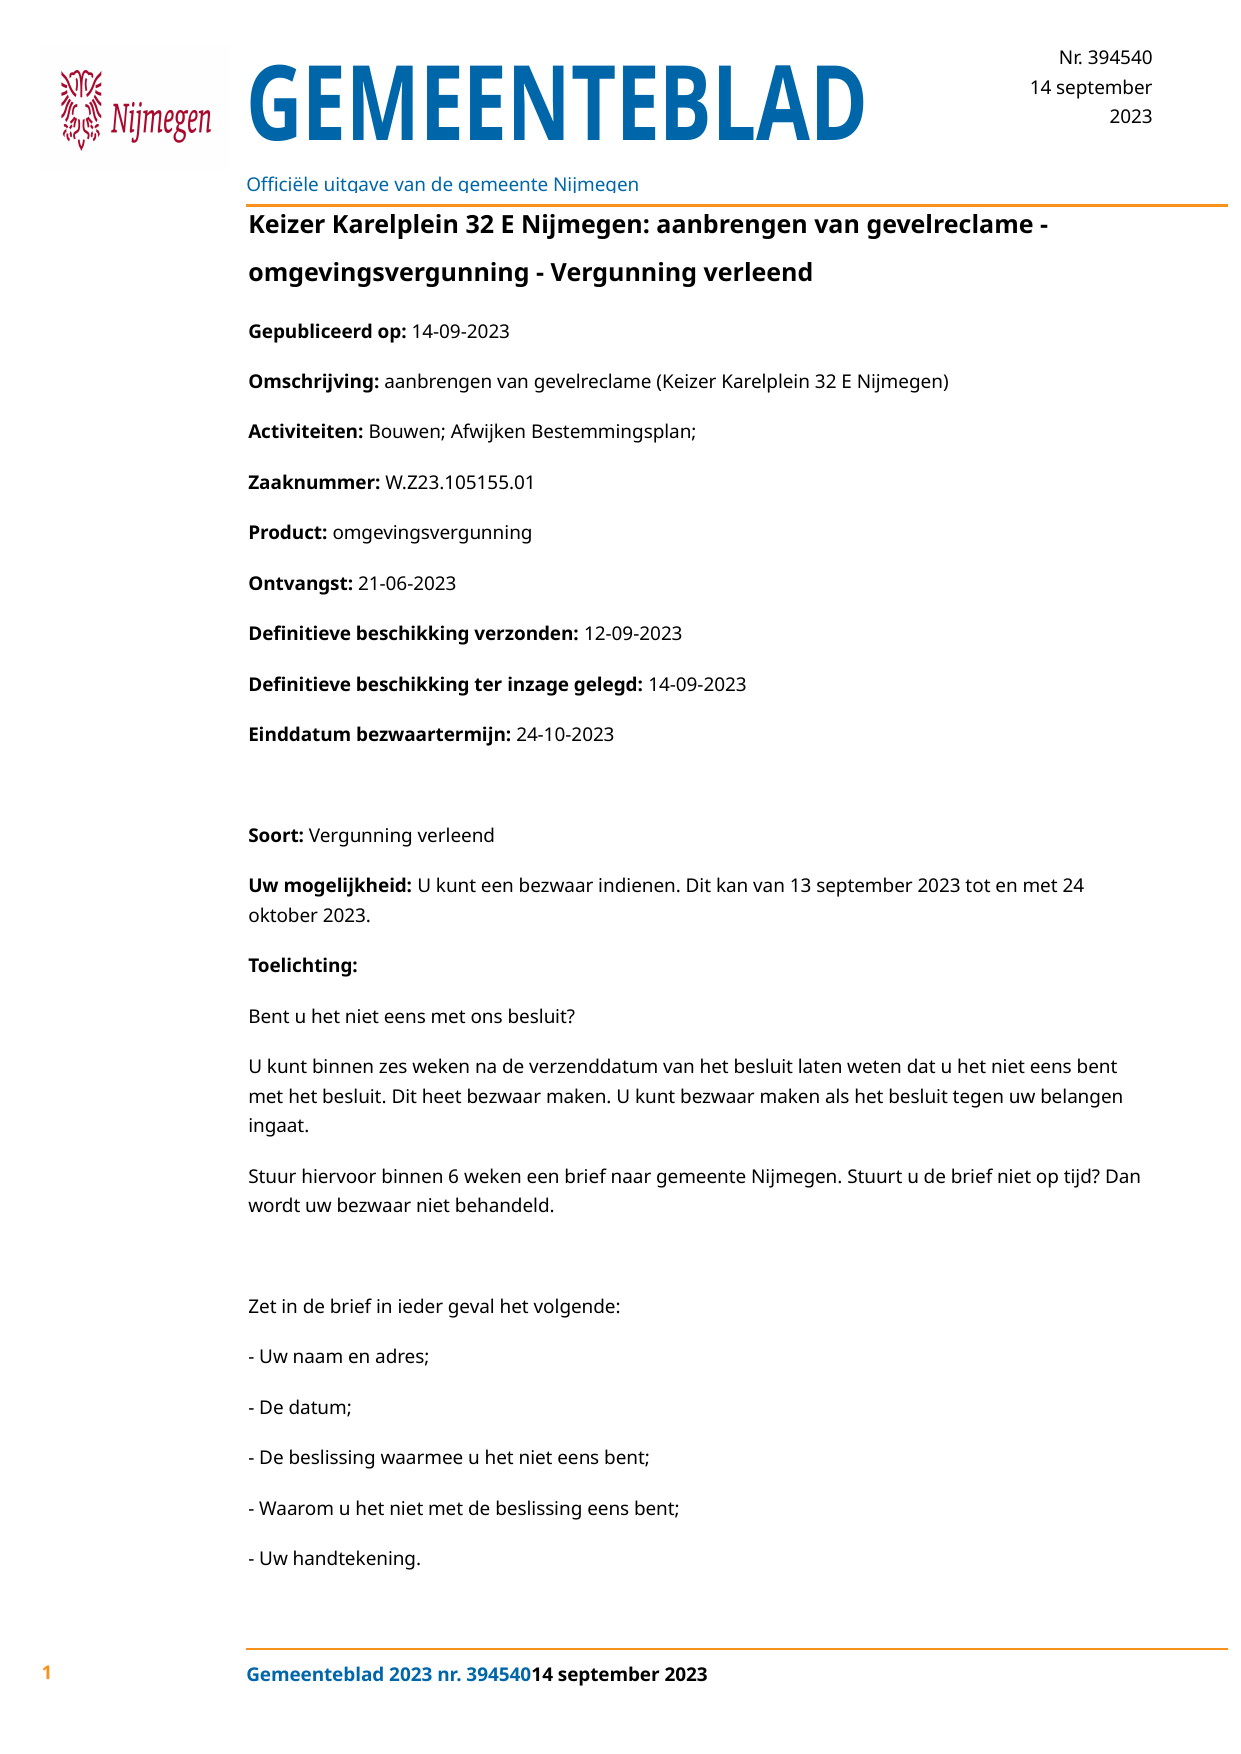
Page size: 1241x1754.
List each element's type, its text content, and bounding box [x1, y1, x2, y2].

text Ontvangst: 21-06-2023 [248, 570, 1152, 596]
text - De datum; [248, 1394, 1152, 1420]
text Definitieve beschikking ter inzage gelegd: 14-09-2023 [248, 671, 1152, 697]
picture [41, 47, 231, 172]
text Activiteiten: Bouwen; Afwijken Bestemmingsplan; [248, 419, 1152, 444]
text - Uw handtekening. [248, 1545, 1152, 1571]
text U kunt binnen zes weken na de verzenddatum van het besluit laten weten dat u het niet eens bent met het besluit. Dit heet bezwaar maken. U kunt bezwaar maken als het besluit tegen uw belangen ingaat. [248, 1053, 1152, 1138]
text Uw mogelijkheid: U kunt een bezwaar indienen. Dit kan van 13 september 2023 tot en met 24 oktober 2023. [248, 872, 1152, 928]
text Omschrijving: aanbrengen van gevelreclame (Keizer Karelplein 32 E Nijmegen) [248, 368, 1152, 394]
text - De beslissing waarmee u het niet eens bent; [248, 1444, 1152, 1470]
text Gepubliceerd op: 14-09-2023 [248, 318, 1152, 344]
text Bent u het niet eens met ons besluit? [248, 1003, 1152, 1029]
text Einddatum bezwaartermijn: 24-10-2023 [248, 721, 1152, 747]
text Zaaknummer: W.Z23.105155.01 [248, 469, 1152, 495]
text - Uw naam en adres; [248, 1344, 1152, 1369]
text Definitieve beschikking verzonden: 12-09-2023 [248, 620, 1152, 646]
text Keizer Karelplein 32 E Nijmegen: aanbrengen van gevelreclame - omgevingsvergunning - Vergunning verleend [248, 207, 1152, 288]
text Zet in de brief in ieder geval het volgende: [248, 1293, 1152, 1319]
text Toelichting: [248, 952, 1152, 978]
text Product: omgevingsvergunning [248, 519, 1152, 545]
text Soort: Vergunning verleend [248, 822, 1152, 848]
text - Waarom u het niet met de beslissing eens bent; [248, 1495, 1152, 1521]
text Stuur hiervoor binnen 6 weken een brief naar gemeente Nijmegen. Stuurt u de brief niet op tijd? Dan wordt uw bezwaar niet behandeld. [248, 1163, 1152, 1218]
